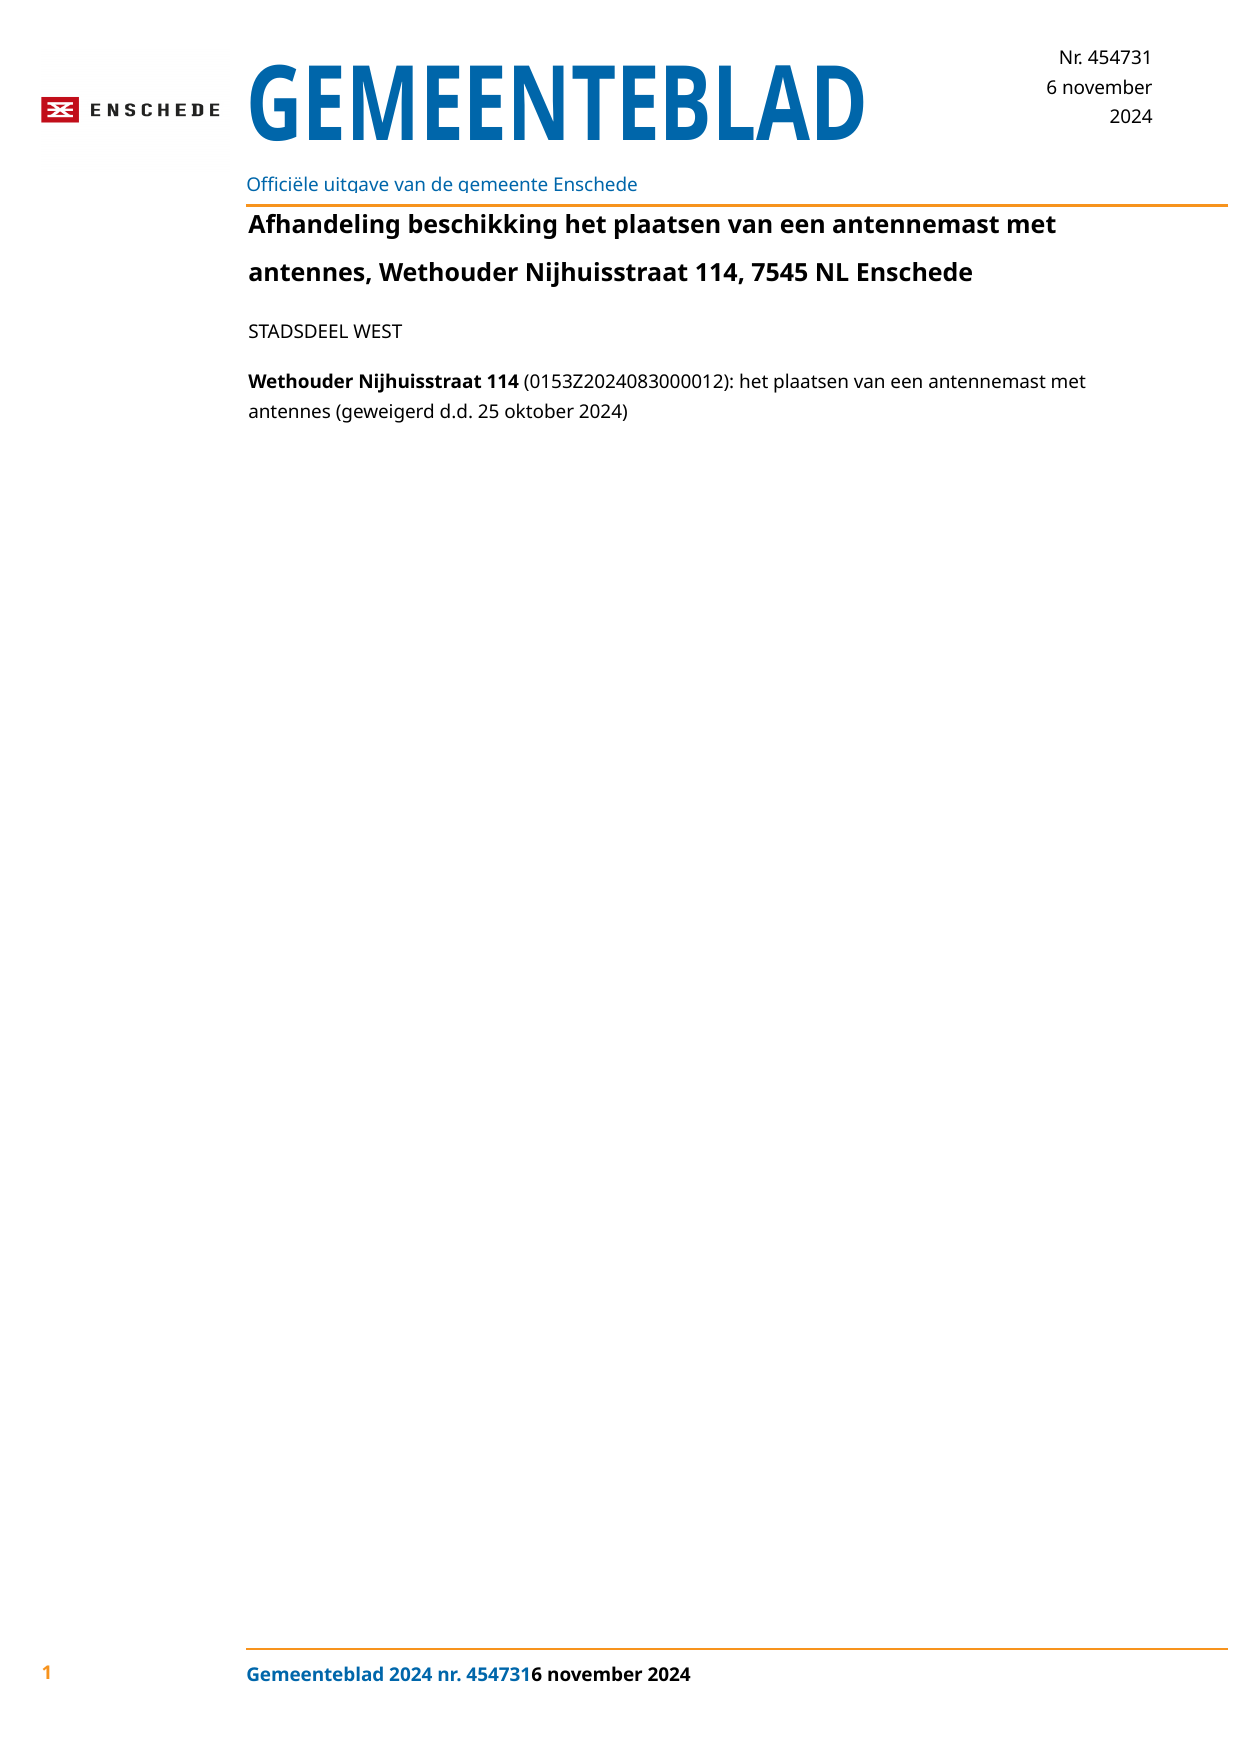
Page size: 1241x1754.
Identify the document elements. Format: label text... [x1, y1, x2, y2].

text Afhandeling beschikking het plaatsen van een antennemast met antennes, Wethouder Nijhuisstraat 114, 7545 NL Enschede [248, 207, 1152, 288]
picture [41, 47, 231, 172]
text STADSDEEL WEST [248, 318, 1152, 344]
text Wethouder Nijhuisstraat 114 (0153Z2024083000012): het plaatsen van een antennemast met antennes (geweigerd d.d. 25 oktober 2024) [248, 368, 1152, 424]
